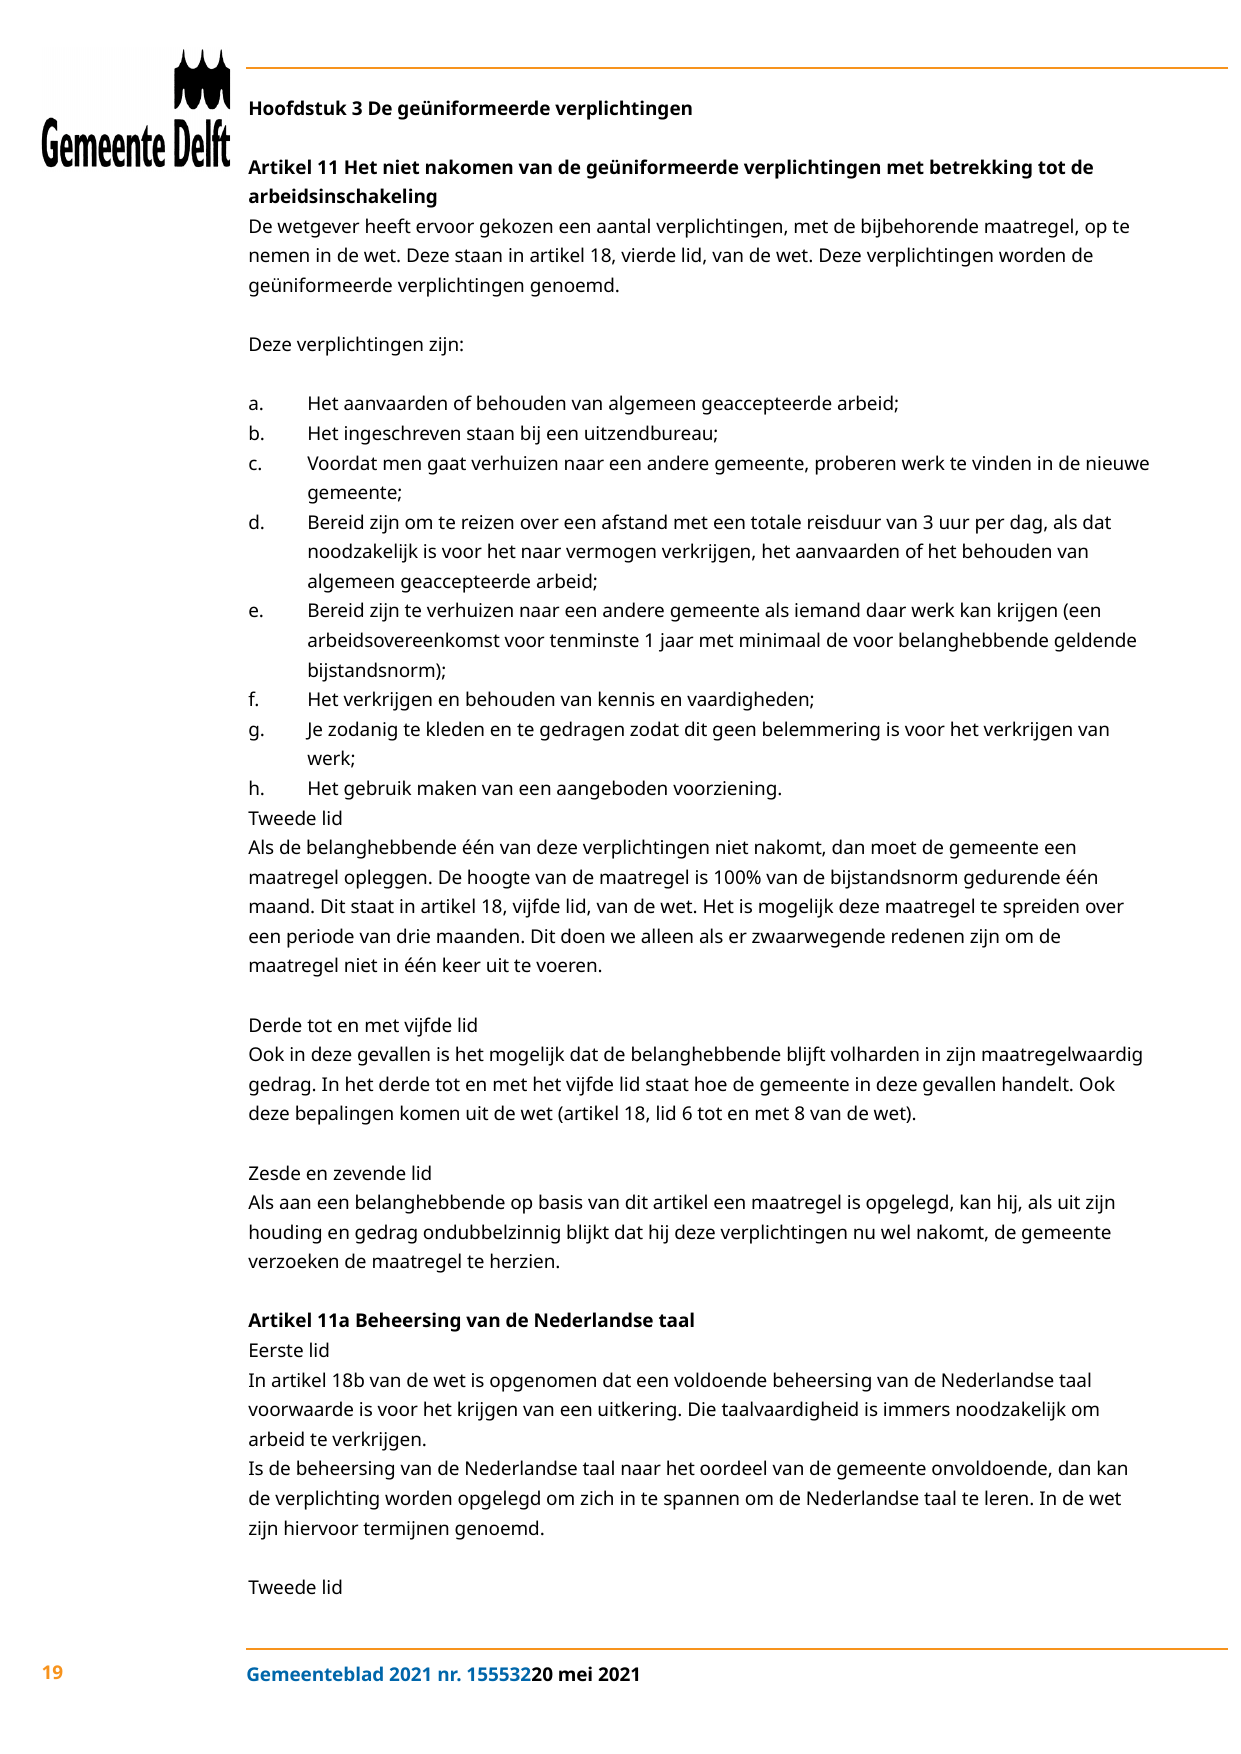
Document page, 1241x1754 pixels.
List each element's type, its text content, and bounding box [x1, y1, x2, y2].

list Het verkrijgen en behouden van kennis en vaardigheden; [248, 686, 1152, 712]
text Artikel 11a Beheersing van de Nederlandse taal [248, 1308, 1152, 1333]
text Derde tot en met vijfde lid [248, 1012, 1152, 1038]
text Tweede lid [248, 1574, 1152, 1600]
list Het gebruik maken van een aangeboden voorziening. [248, 775, 1152, 801]
text Is de beheersing van de Nederlandse taal naar het oordeel van de gemeente onvoldoende, dan kan de verplichting worden opgelegd om zich in te spannen om de Nederlandse taal te leren. In de wet zijn hiervoor termijnen genoemd. [248, 1456, 1152, 1541]
text Ook in deze gevallen is het mogelijk dat de belanghebbende blijft volharden in zijn maatregelwaardig gedrag. In het derde tot en met het vijfde lid staat hoe de gemeente in deze gevallen handelt. Ook deze bepalingen komen uit de wet (artikel 18, lid 6 tot en met 8 van de wet). [248, 1041, 1152, 1126]
list Bereid zijn om te reizen over een afstand met een totale reisduur van 3 uur per dag, als dat noodzakelijk is voor het naar vermogen verkrijgen, het aanvaarden of het behouden van algemeen geaccepteerde arbeid; [248, 509, 1152, 594]
list Je zodanig te kleden en te gedragen zodat dit geen belemmering is voor het verkrijgen van werk; [248, 716, 1152, 771]
list Bereid zijn te verhuizen naar een andere gemeente als iemand daar werk kan krijgen (een arbeidsovereenkomst voor tenminste 1 jaar met minimaal de voor belanghebbende geldende bijstandsnorm); [248, 598, 1152, 683]
list Het ingeschreven staan bij een uitzendbureau; [248, 420, 1152, 446]
text Eerste lid [248, 1337, 1152, 1363]
list Voordat men gaat verhuizen naar een andere gemeente, proberen werk te vinden in de nieuwe gemeente; [248, 450, 1152, 505]
text Hoofdstuk 3 De geüniformeerde verplichtingen [248, 95, 1152, 121]
list Het aanvaarden of behouden van algemeen geaccepteerde arbeid; [248, 391, 1152, 416]
text Deze verplichtingen zijn: [248, 331, 1152, 357]
text Als de belanghebbende één van deze verplichtingen niet nakomt, dan moet de gemeente een maatregel opleggen. De hoogte van de maatregel is 100% van de bijstandsnorm gedurende één maand. Dit staat in artikel 18, vijfde lid, van de wet. Het is mogelijk deze maatregel te spreiden over een periode van drie maanden. Dit doen we alleen als er zwaarwegende redenen zijn om de maatregel niet in één keer uit te voeren. [248, 834, 1152, 978]
picture [41, 47, 231, 172]
text Artikel 11 Het niet nakomen van de geüniformeerde verplichtingen met betrekking tot de arbeidsinschakeling [248, 154, 1152, 209]
text De wetgever heeft ervoor gekozen een aantal verplichtingen, met de bijbehorende maatregel, op te nemen in de wet. Deze staan in artikel 18, vierde lid, van de wet. Deze verplichtingen worden de geüniformeerde verplichtingen genoemd. [248, 213, 1152, 298]
text In artikel 18b van de wet is opgenomen dat een voldoende beheersing van de Nederlandse taal voorwaarde is voor het krijgen van een uitkering. Die taalvaardigheid is immers noodzakelijk om arbeid te verkrijgen. [248, 1367, 1152, 1452]
text Als aan een belanghebbende op basis van dit artikel een maatregel is opgelegd, kan hij, als uit zijn houding en gedrag ondubbelzinnig blijkt dat hij deze verplichtingen nu wel nakomt, de gemeente verzoeken de maatregel te herzien. [248, 1189, 1152, 1274]
text Tweede lid [248, 805, 1152, 831]
text Zesde en zevende lid [248, 1160, 1152, 1186]
